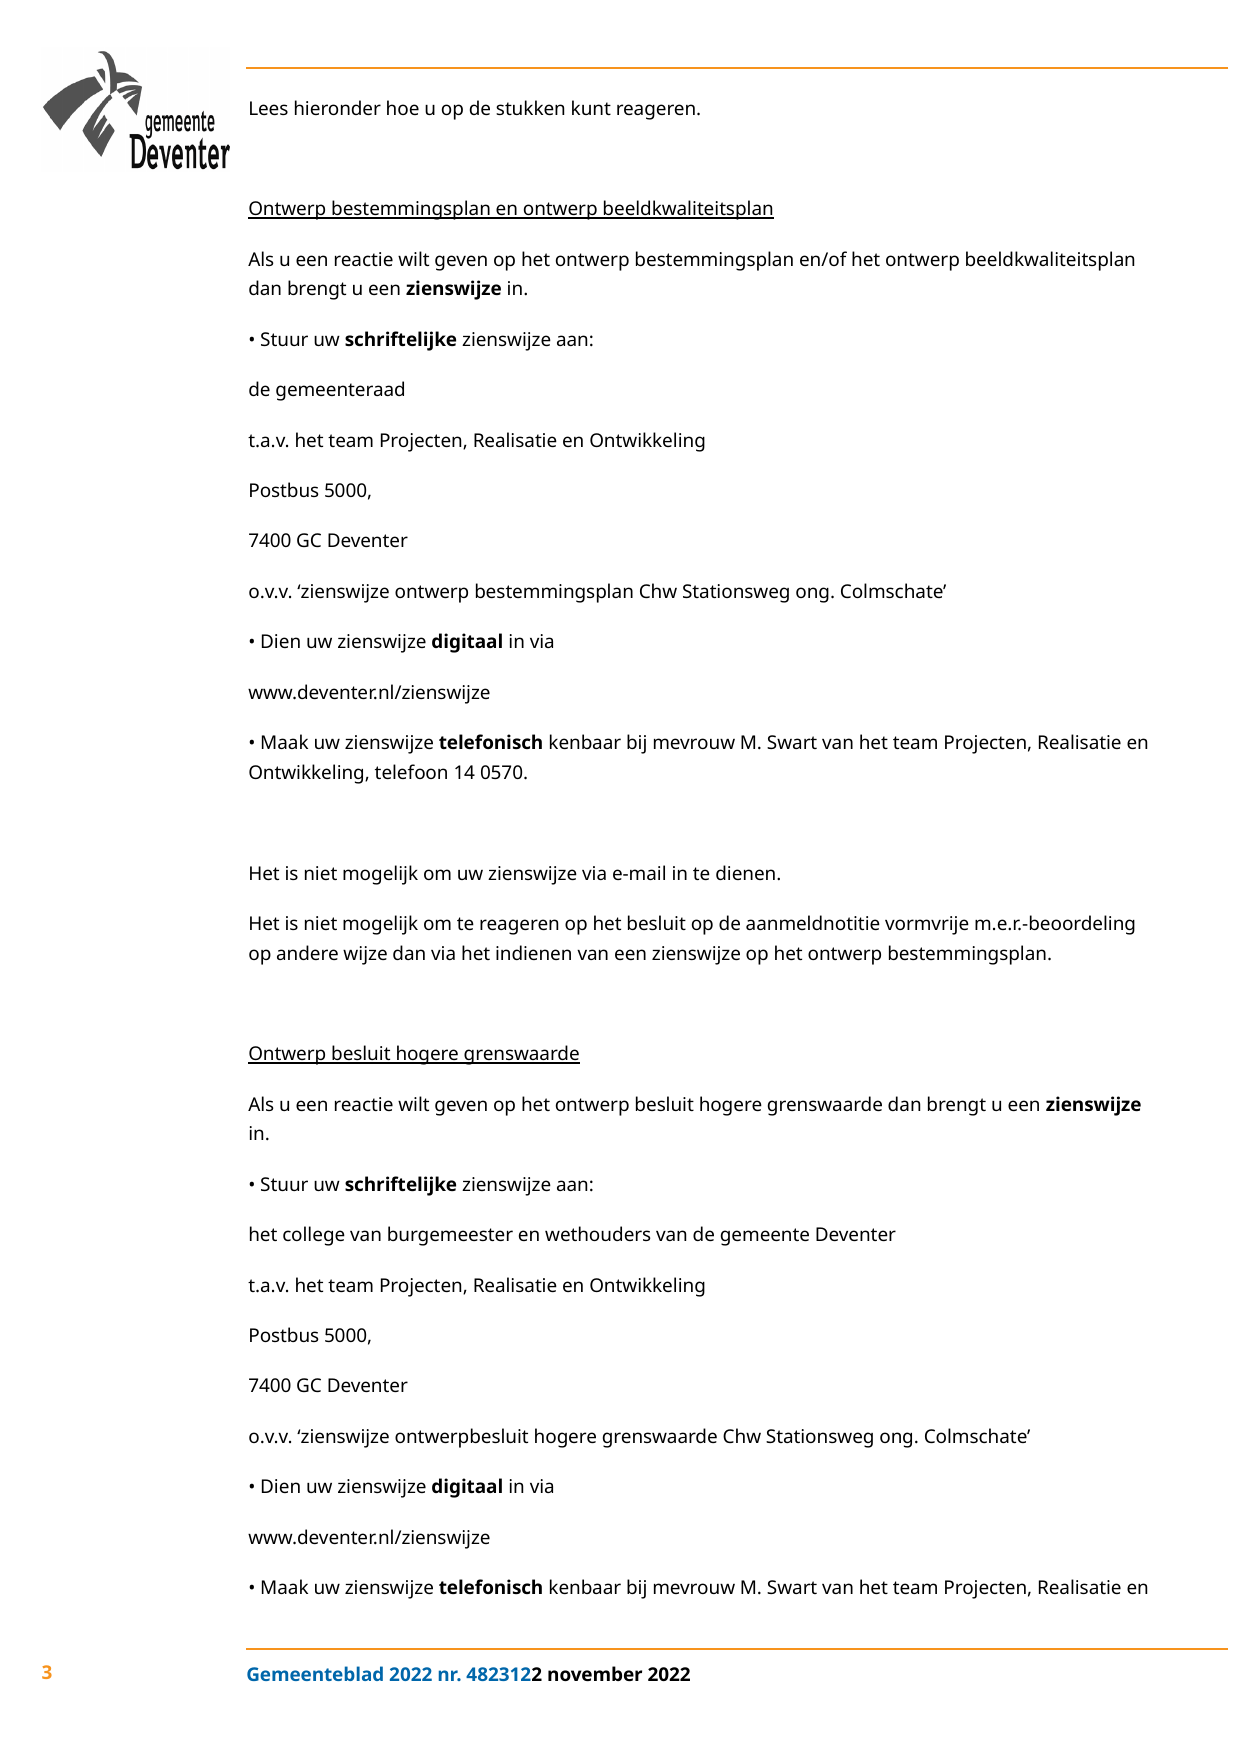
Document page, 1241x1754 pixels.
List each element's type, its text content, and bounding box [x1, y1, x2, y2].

text Als u een reactie wilt geven op het ontwerp besluit hogere grenswaarde dan brengt u een zienswijze in. [248, 1091, 1152, 1146]
text Het is niet mogelijk om uw zienswijze via e-mail in te dienen. [248, 860, 1152, 886]
text het college van burgemeester en wethouders van de gemeente Deventer [248, 1221, 1152, 1247]
text www.deventer.nl/zienswijze [248, 1524, 1152, 1550]
text • Stuur uw schriftelijke zienswijze aan: [248, 326, 1152, 352]
text Lees hieronder hoe u op de stukken kunt reageren. [248, 95, 1152, 121]
text • Dien uw zienswijze digitaal in via [248, 1473, 1152, 1499]
text • Maak uw zienswijze telefonisch kenbaar bij mevrouw M. Swart van het team Projecten, Realisatie en [248, 1574, 1152, 1600]
text www.deventer.nl/zienswijze [248, 679, 1152, 705]
text Ontwerp bestemmingsplan en ontwerp beeldkwaliteitsplan [248, 196, 1152, 221]
text de gemeenteraad [248, 376, 1152, 402]
text Als u een reactie wilt geven op het ontwerp bestemmingsplan en/of het ontwerp beeldkwaliteitsplan dan brengt u een zienswijze in. [248, 246, 1152, 301]
text • Maak uw zienswijze telefonisch kenbaar bij mevrouw M. Swart van het team Projecten, Realisatie en Ontwikkeling, telefoon 14 0570. [248, 729, 1152, 785]
picture [41, 47, 231, 172]
text o.v.v. ‘zienswijze ontwerpbesluit hogere grenswaarde Chw Stationsweg ong. Colmschate’ [248, 1423, 1152, 1449]
text Het is niet mogelijk om te reageren op het besluit op de aanmeldnotitie vormvrije m.e.r.-beoordeling op andere wijze dan via het indienen van een zienswijze op het ontwerp bestemmingsplan. [248, 910, 1152, 966]
text • Dien uw zienswijze digitaal in via [248, 628, 1152, 654]
text Postbus 5000, [248, 477, 1152, 503]
text 7400 GC Deventer [248, 1373, 1152, 1398]
text t.a.v. het team Projecten, Realisatie en Ontwikkeling [248, 427, 1152, 453]
text • Stuur uw schriftelijke zienswijze aan: [248, 1171, 1152, 1197]
text t.a.v. het team Projecten, Realisatie en Ontwikkeling [248, 1272, 1152, 1298]
text 7400 GC Deventer [248, 528, 1152, 553]
text Ontwerp besluit hogere grenswaarde [248, 1041, 1152, 1066]
text o.v.v. ‘zienswijze ontwerp bestemmingsplan Chw Stationsweg ong. Colmschate’ [248, 578, 1152, 604]
text Postbus 5000, [248, 1322, 1152, 1348]
